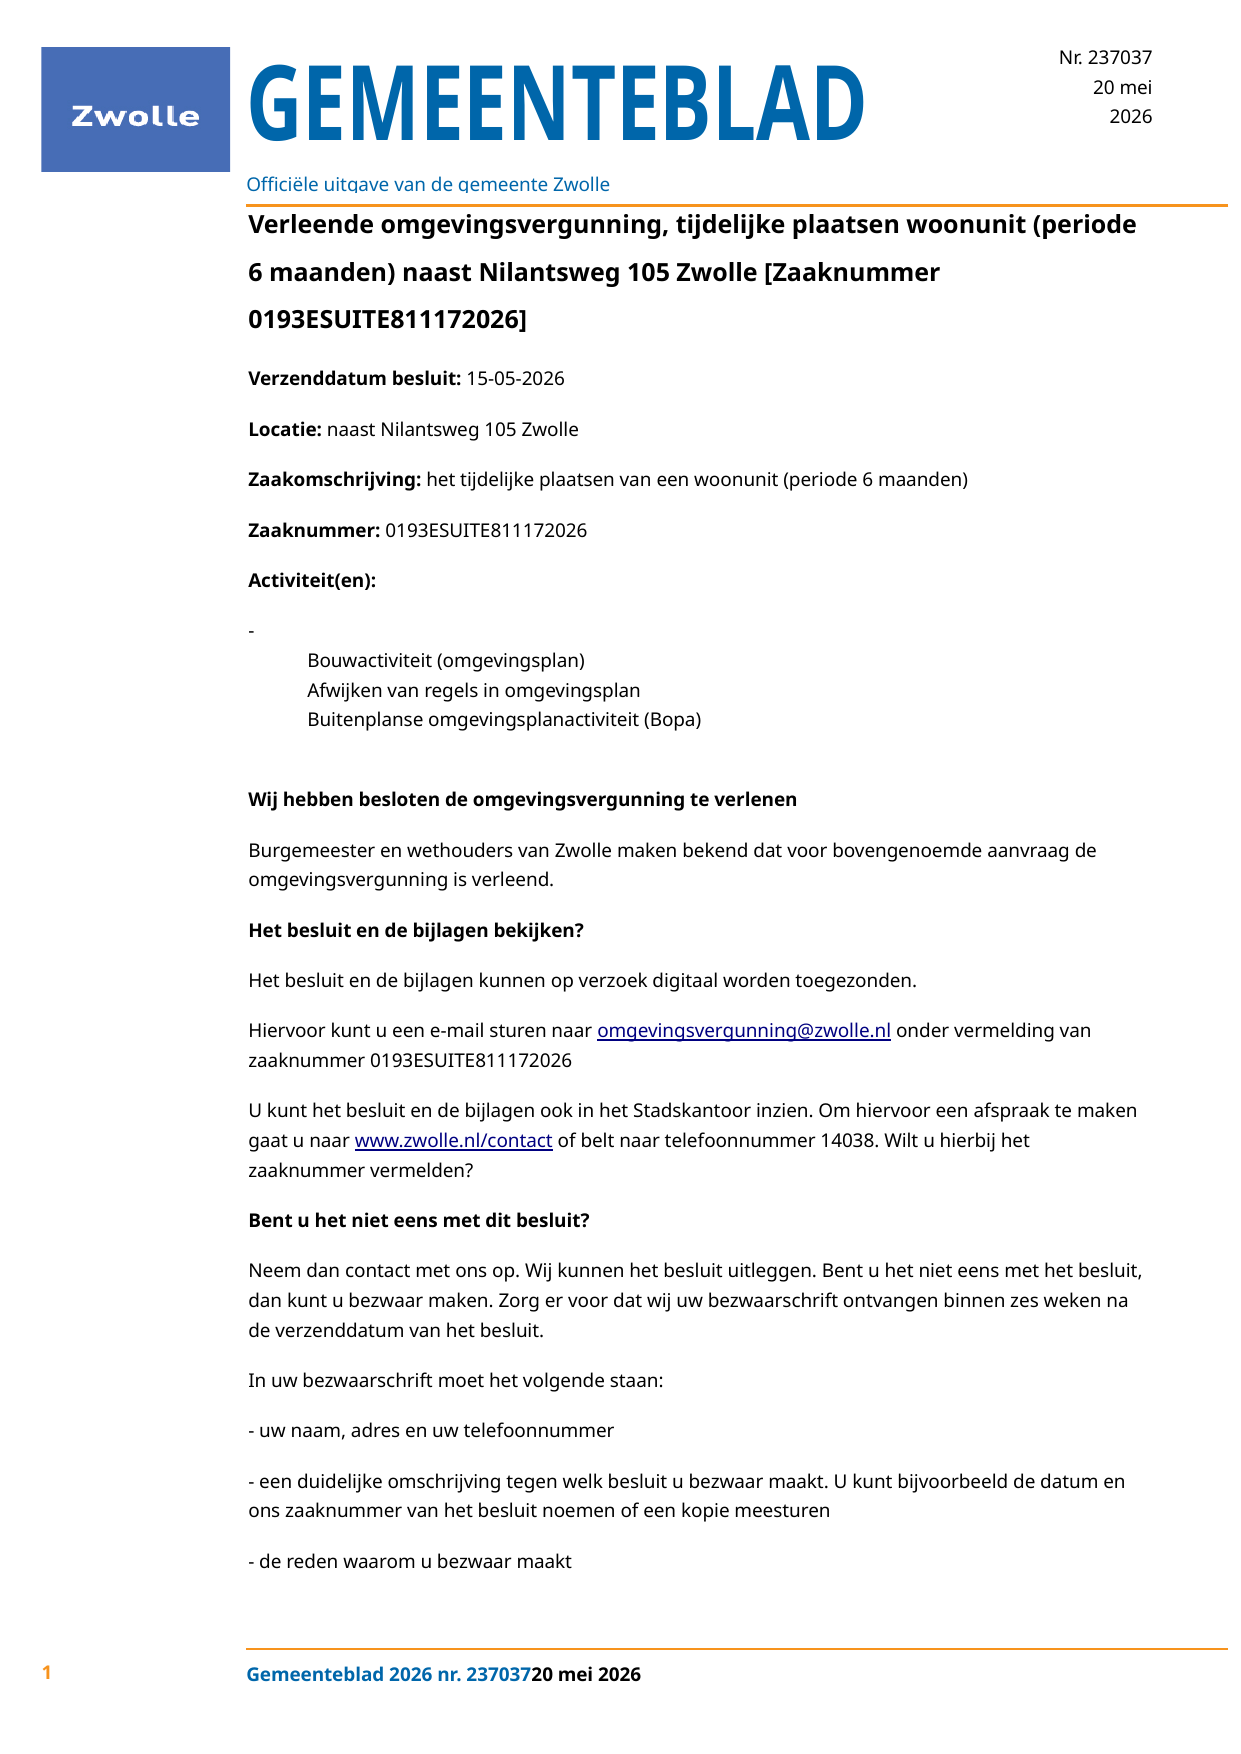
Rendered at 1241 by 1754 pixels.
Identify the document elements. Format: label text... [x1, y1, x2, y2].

list Bouwactiviteit (omgevingsplan) [248, 647, 1152, 673]
text Zaakomschrijving: het tijdelijke plaatsen van een woonunit (periode 6 maanden) [248, 466, 1152, 492]
text Bent u het niet eens met dit besluit? [248, 1207, 1152, 1233]
text U kunt het besluit en de bijlagen ook in het Stadskantoor inzien. Om hiervoor een afspraak te maken gaat u naar www.zwolle.nl/contact of belt naar telefoonnummer 14038. Wilt u hierbij het zaaknummer vermelden? [248, 1098, 1152, 1182]
text Activiteit(en): [248, 567, 1152, 593]
text Het besluit en de bijlagen bekijken? [248, 917, 1152, 942]
text Neem dan contact met ons op. Wij kunnen het besluit uitleggen. Bent u het niet eens met het besluit, dan kunt u bezwaar maken. Zorg er voor dat wij uw bezwaarschrift ontvangen binnen zes weken na de verzenddatum van het besluit. [248, 1258, 1152, 1342]
text In uw bezwaarschrift moet het volgende staan: [248, 1367, 1152, 1393]
text Zaaknummer: 0193ESUITE811172026 [248, 517, 1152, 542]
text Het besluit en de bijlagen kunnen op verzoek digitaal worden toegezonden. [248, 967, 1152, 993]
text Verleende omgevingsvergunning, tijdelijke plaatsen woonunit (periode 6 maanden) naast Nilantsweg 105 Zwolle [Zaaknummer 0193ESUITE811172026] [248, 207, 1152, 336]
text Verzenddatum besluit: 15-05-2026 [248, 366, 1152, 391]
text Wij hebben besloten de omgevingsvergunning te verlenen [248, 786, 1152, 812]
text Locatie: naast Nilantsweg 105 Zwolle [248, 416, 1152, 442]
picture [41, 47, 231, 172]
text - de reden waarom u bezwaar maakt [248, 1548, 1152, 1574]
text - een duidelijke omschrijving tegen welk besluit u bezwaar maakt. U kunt bijvoorbeeld de datum en ons zaaknummer van het besluit noemen of een kopie meesturen [248, 1468, 1152, 1523]
list Buitenplanse omgevingsplanactiviteit (Bopa) [248, 706, 1152, 732]
text Hiervoor kunt u een e-mail sturen naar omgevingsvergunning@zwolle.nl onder vermelding van zaaknummer 0193ESUITE811172026 [248, 1018, 1152, 1073]
text - uw naam, adres en uw telefoonnummer [248, 1418, 1152, 1443]
list Afwijken van regels in omgevingsplan [248, 677, 1152, 702]
text Burgemeester en wethouders van Zwolle maken bekend dat voor bovengenoemde aanvraag de omgevingsvergunning is verleend. [248, 837, 1152, 892]
